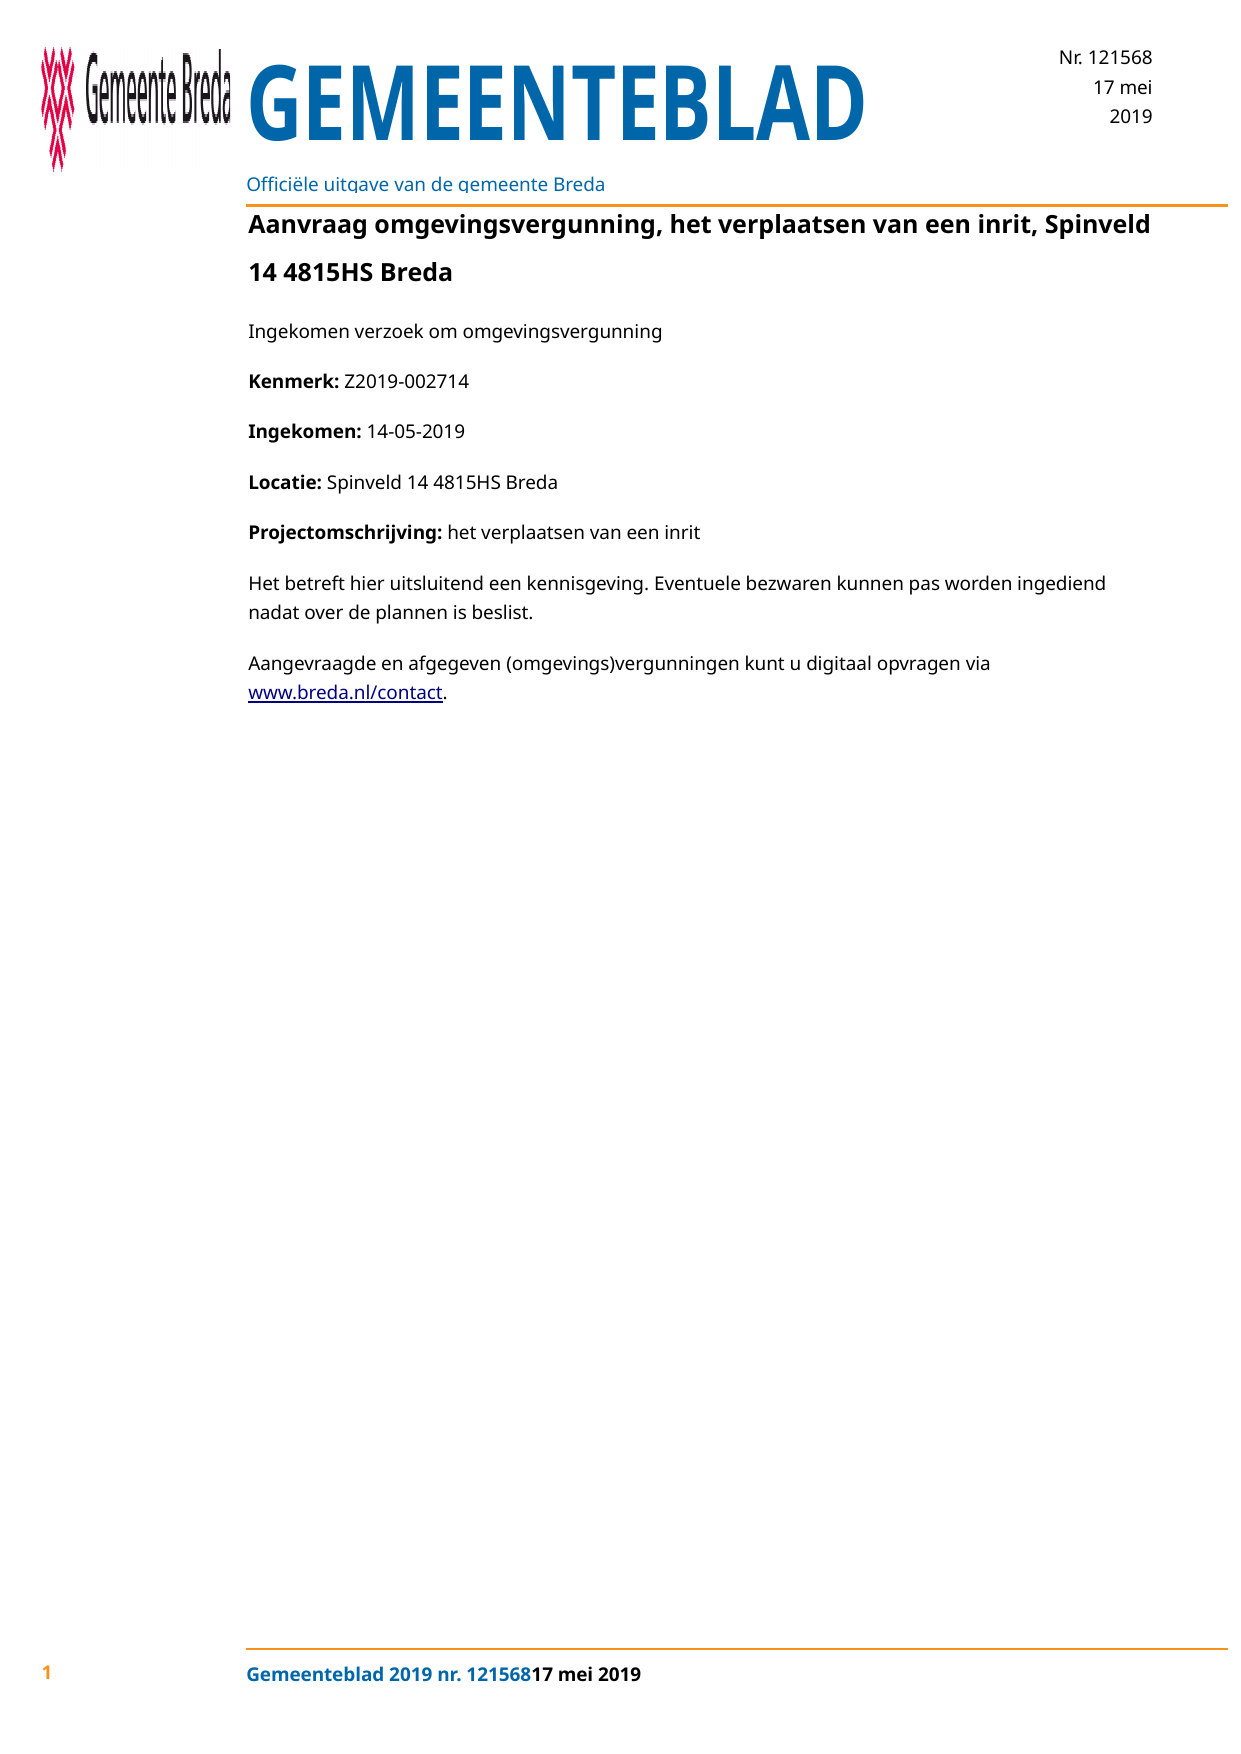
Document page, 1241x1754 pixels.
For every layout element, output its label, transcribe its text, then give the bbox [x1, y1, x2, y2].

text Ingekomen: 14-05-2019 [248, 419, 1152, 444]
text Het betreft hier uitsluitend een kennisgeving. Eventuele bezwaren kunnen pas worden ingediend nadat over de plannen is beslist. [248, 570, 1152, 625]
text Aanvraag omgevingsvergunning, het verplaatsen van een inrit, Spinveld 14 4815HS Breda [248, 207, 1152, 288]
text Projectomschrijving: het verplaatsen van een inrit [248, 519, 1152, 545]
text Aangevraagde en afgegeven (omgevings)vergunningen kunt u digitaal opvragen via www.breda.nl/contact. [248, 650, 1152, 705]
text Kenmerk: Z2019-002714 [248, 368, 1152, 394]
text Locatie: Spinveld 14 4815HS Breda [248, 469, 1152, 495]
picture [41, 47, 231, 172]
text Ingekomen verzoek om omgevingsvergunning [248, 318, 1152, 344]
